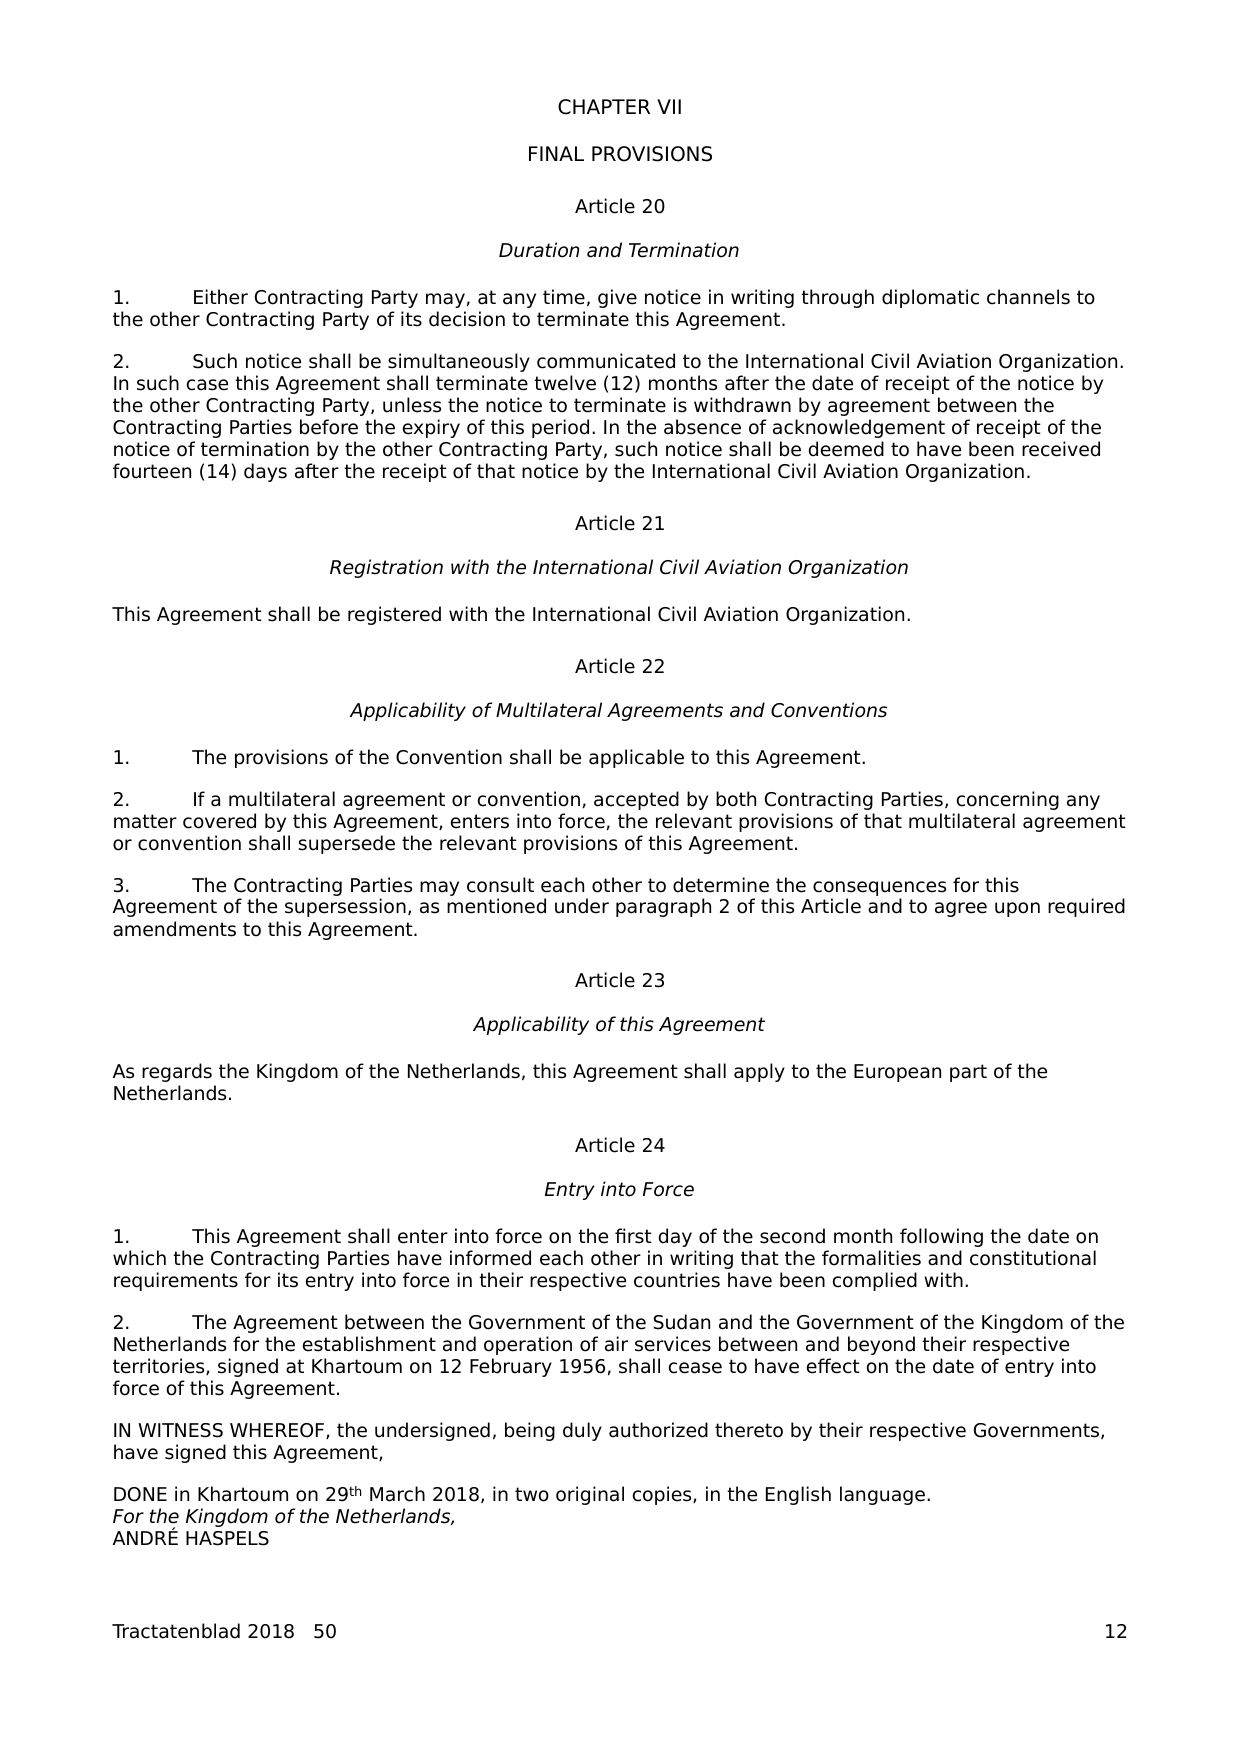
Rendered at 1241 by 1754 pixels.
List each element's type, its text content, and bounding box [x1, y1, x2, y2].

subtitle Article 20 Duration and Termination [112, 196, 1128, 262]
text 2. The Agreement between the Government of the Sudan and the Government of the Kingdom of the Netherlands for the establishment and operation of air services between and beyond their respective territories, signed at Khartoum on 12 February 1956, shall cease to have effect on the date of entry into force of this Agreement. [112, 1312, 1128, 1400]
text IN WITNESS WHEREOF, the undersigned, being duly authorized thereto by their respective Governments, have signed this Agreement, [112, 1420, 1128, 1464]
text DONE in Khartoum on 29th March 2018, in two original copies, in the English language. [112, 1484, 1128, 1506]
text 2. If a multilateral agreement or convention, accepted by both Contracting Parties, concerning any matter covered by this Agreement, enters into force, the relevant provisions of that multilateral agreement or convention shall supersede the relevant provisions of this Agreement. [112, 788, 1128, 854]
text 1. Either Contracting Party may, at any time, give notice in writing through diplomatic channels to the other Contracting Party of its decision to terminate this Agreement. [112, 287, 1128, 331]
text As regards the Kingdom of the Netherlands, this Agreement shall apply to the European part of the Netherlands. [112, 1061, 1128, 1105]
subtitle CHAPTER VII FINAL PROVISIONS [112, 96, 1128, 166]
text 3. The Contracting Parties may consult each other to determine the consequences for this Agreement of the supersession, as mentioned under paragraph 2 of this Article and to agree upon required amendments to this Agreement. [112, 874, 1128, 940]
subtitle Article 21 Registration with the International Civil Aviation Organization [112, 513, 1128, 579]
subtitle Article 22 Applicability of Multilateral Agreements and Conventions [112, 656, 1128, 722]
text For the Kingdom of the Netherlands, ANDRÉ HASPELS [112, 1506, 1128, 1550]
text This Agreement shall be registered with the International Civil Aviation Organization. [112, 604, 1128, 626]
text 1. This Agreement shall enter into force on the first day of the second month following the date on which the Contracting Parties have informed each other in writing that the formalities and constitutional requirements for its entry into force in their respective countries have been complied with. [112, 1226, 1128, 1292]
text 2. Such notice shall be simultaneously communicated to the International Civil Aviation Organization. In such case this Agreement shall terminate twelve (12) months after the date of receipt of the notice by the other Contracting Party, unless the notice to terminate is withdrawn by agreement between the Contracting Parties before the expiry of this period. In the absence of acknowledgement of receipt of the notice of termination by the other Contracting Party, such notice shall be deemed to have been received fourteen (14) days after the receipt of that notice by the International Civil Aviation Organization. [112, 351, 1128, 483]
subtitle Article 23 Applicability of this Agreement [112, 970, 1128, 1036]
text 1. The provisions of the Convention shall be applicable to this Agreement. [112, 747, 1128, 768]
subtitle Article 24 Entry into Force [112, 1135, 1128, 1201]
